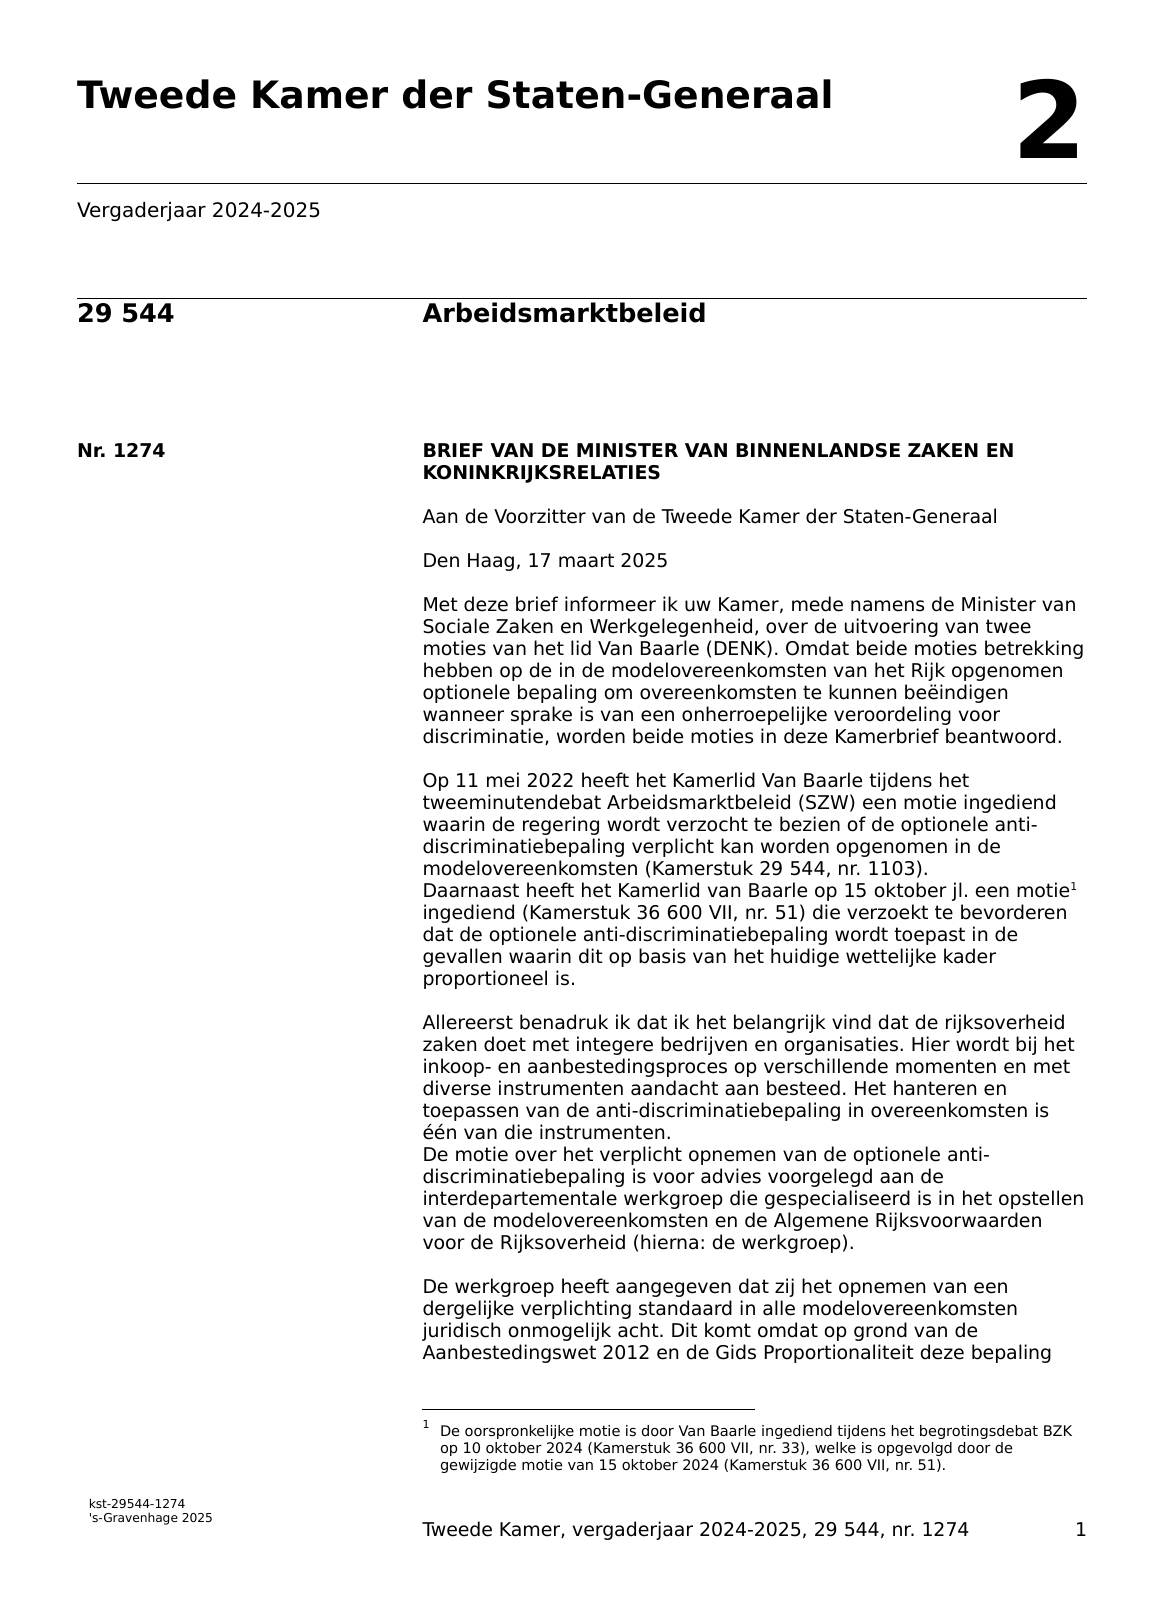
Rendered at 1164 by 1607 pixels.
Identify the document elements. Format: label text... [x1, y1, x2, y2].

table_cell Vergaderjaar 2024-2025 [77, 184, 1087, 298]
text Op 11 mei 2022 heeft het Kamerlid Van Baarle tijdens het tweeminutendebat Arbeidsmarktbeleid (SZW) een motie ingediend waarin de regering wordt verzocht te bezien of de optionele anti-discriminatiebepaling verplicht kan worden opgenomen in de modelovereenkomsten (Kamerstuk 29 544, nr. 1103). [422, 770, 1087, 880]
table_header Tweede Kamer der Staten-Generaal [77, 59, 886, 183]
subtitle 29 544 Arbeidsmarktbeleid [77, 299, 1087, 329]
text Den Haag, 17 maart 2025 [422, 550, 1087, 572]
text Daarnaast heeft het Kamerlid van Baarle op 15 oktober jl. een motie ingediend (Kamerstuk 36 600 VII, nr. 51) die verzoekt te bevorderen dat de optionele anti-discriminatiebepaling wordt toepast in de gevallen waarin dit op basis van het huidige wettelijke kader proportioneel is. [422, 880, 1087, 990]
text Aan de Voorzitter van de Tweede Kamer der Staten-Generaal [422, 506, 1087, 528]
text De werkgroep heeft aangegeven dat zij het opnemen van een dergelijke verplichting standaard in alle modelovereenkomsten juridisch onmogelijk acht. Dit komt omdat op grond van de Aanbestedingswet 2012 en de Gids Proportionaliteit deze bepaling [422, 1276, 1087, 1364]
table_header 2 [886, 59, 1087, 183]
subtitle Nr. 1274 BRIEF VAN DE MINISTER VAN BINNENLANDSE ZAKEN EN KONINKRIJKSRELATIES [77, 440, 1087, 484]
text De motie over het verplicht opnemen van de optionele anti-discriminatiebepaling is voor advies voorgelegd aan de interdepartementale werkgroep die gespecialiseerd is in het opstellen van de modelovereenkomsten en de Algemene Rijksvoorwaarden voor de Rijksoverheid (hierna: de werkgroep). [422, 1144, 1087, 1254]
text Allereerst benadruk ik dat ik het belangrijk vind dat de rijksoverheid zaken doet met integere bedrijven en organisaties. Hier wordt bij het inkoop- en aanbestedingsproces op verschillende momenten en met diverse instrumenten aandacht aan besteed. Het hanteren en toepassen van de anti-discriminatiebepaling in overeenkomsten is één van die instrumenten. [422, 1012, 1087, 1144]
text Met deze brief informeer ik uw Kamer, mede namens de Minister van Sociale Zaken en Werkgelegenheid, over de uitvoering van twee moties van het lid Van Baarle (DENK). Omdat beide moties betrekking hebben op de in de modelovereenkomsten van het Rijk opgenomen optionele bepaling om overeenkomsten te kunnen beëindigen wanneer sprake is van een onherroepelijke veroordeling voor discriminatie, worden beide moties in deze Kamerbrief beantwoord. [422, 594, 1087, 748]
text 's-Gravenhage 2025 [88, 1511, 323, 1525]
text kst-29544-1274 [88, 1497, 323, 1511]
text De oorspronkelijke motie is door Van Baarle ingediend tijdens het begrotingsdebat BZK op 10 oktober 2024 (Kamerstuk 36 600 VII, nr. 33), welke is opgevolgd door de gewijzigde motie van 15 oktober 2024 (Kamerstuk 36 600 VII, nr. 51). [422, 1418, 1087, 1474]
